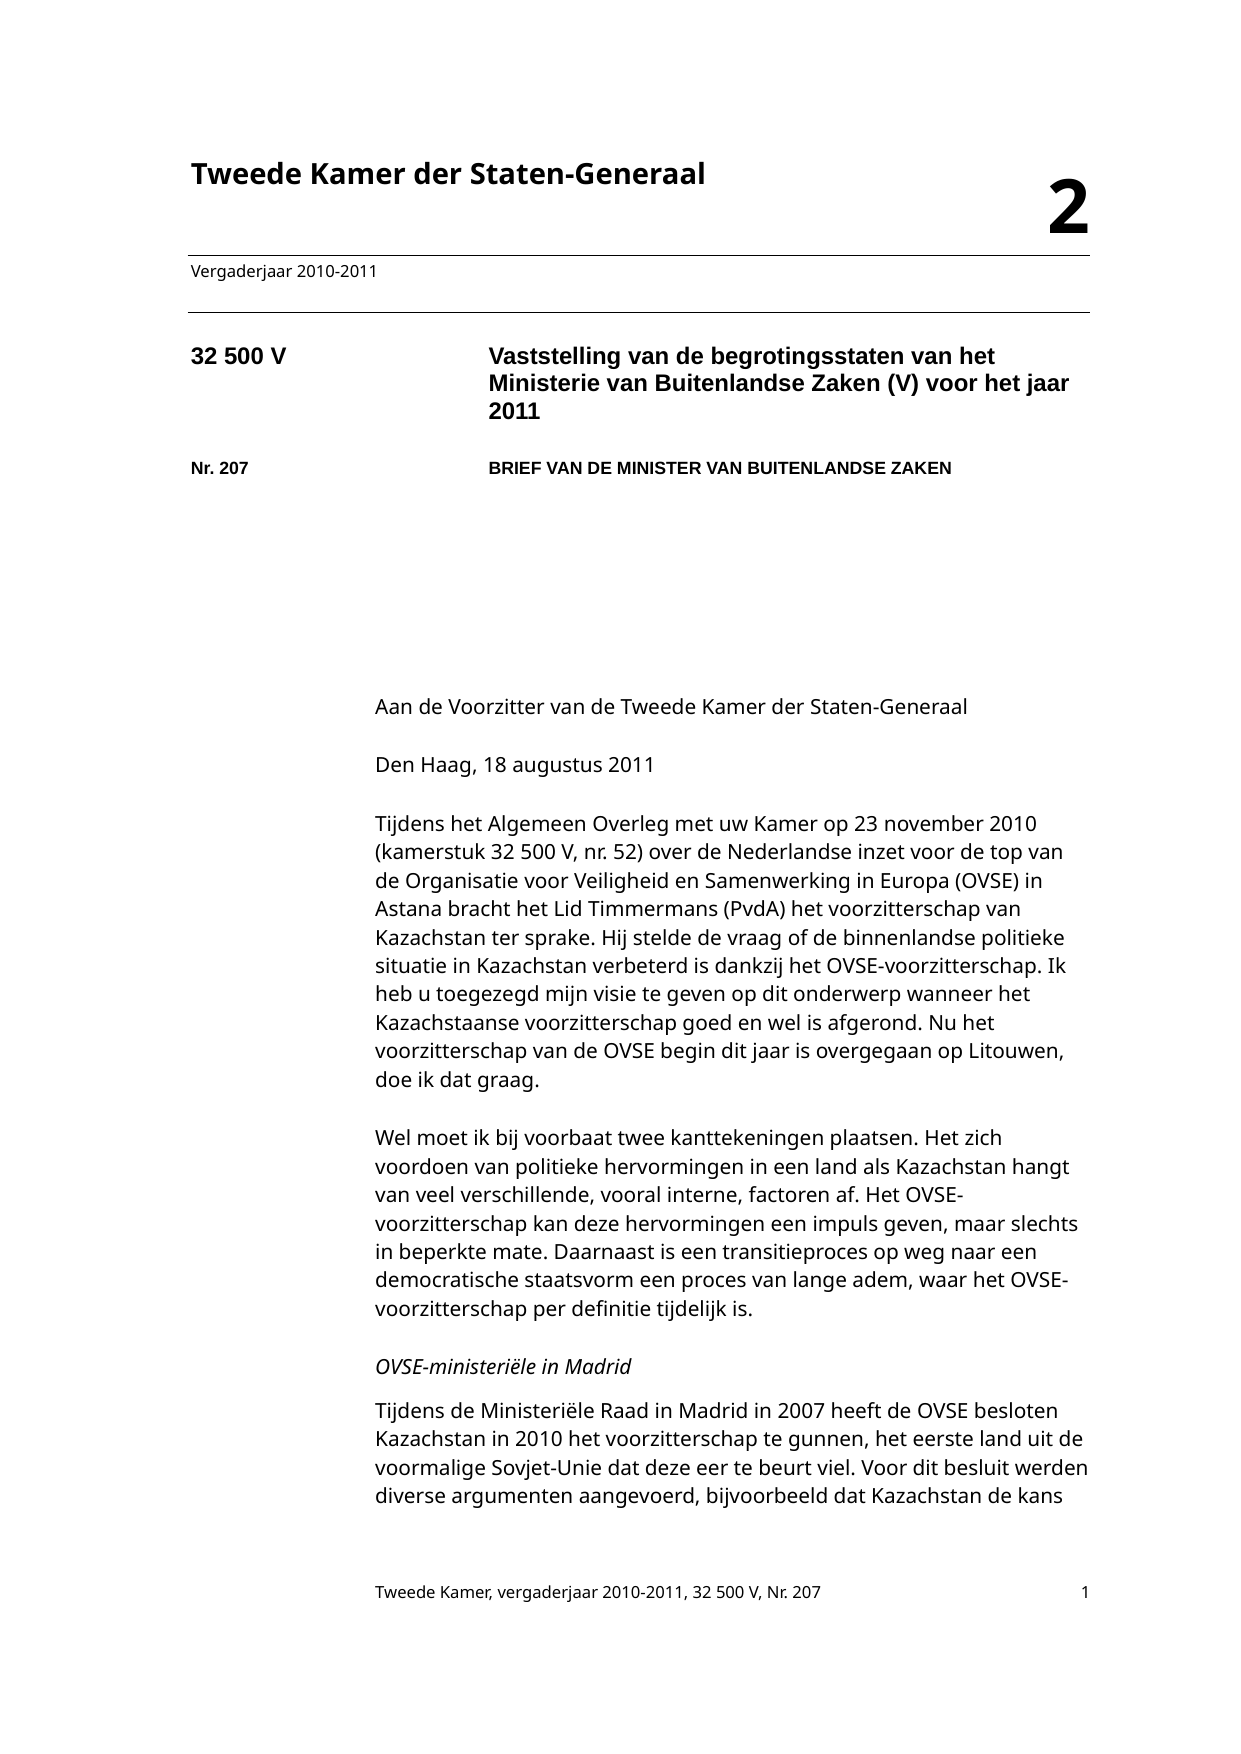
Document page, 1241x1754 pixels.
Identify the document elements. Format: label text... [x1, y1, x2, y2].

text Tijdens het Algemeen Overleg met uw Kamer op 23 november 2010 (kamerstuk 32 500 V, nr. 52) over de Nederlandse inzet voor de top van de Organisatie voor Veiligheid en Samenwerking in Europa (OVSE) in Astana bracht het Lid Timmermans (PvdA) het voorzitterschap van Kazachstan ter sprake. Hij stelde de vraag of de binnenlandse politieke situatie in Kazachstan verbeterd is dankzij het OVSE-voorzitterschap. Ik heb u toegezegd mijn visie te geven op dit onderwerp wanneer het Kazachstaanse voorzitterschap goed en wel is afgerond. Nu het voorzitterschap van de OVSE begin dit jaar is overgegaan op Litouwen, doe ik dat graag. [375, 809, 1090, 1093]
text Wel moet ik bij voorbaat twee kanttekeningen plaatsen. Het zich voordoen van politieke hervormingen in een land als Kazachstan hangt van veel verschillende, vooral interne, factoren af. Het OVSE-voorzitterschap kan deze hervormingen een impuls geven, maar slechts in beperkte mate. Daarnaast is een transitieproces op weg naar een democratische staatsvorm een proces van lange adem, waar het OVSE-voorzitterschap per definitie tijdelijk is. [375, 1123, 1090, 1322]
table_cell Nr. 207 [188, 455, 485, 573]
text OVSE-ministeriële in Madrid [375, 1352, 1090, 1381]
table_header Tweede Kamer der Staten-Generaal [188, 150, 909, 255]
table_header 2 [910, 150, 1090, 255]
table_cell BRIEF VAN DE MINISTER VAN BUITENLANDSE ZAKEN [485, 455, 1090, 573]
table_cell [188, 313, 485, 339]
table_cell Vergaderjaar 2010-2011 [188, 256, 485, 312]
text Den Haag, 18 augustus 2011 [375, 751, 1090, 779]
table_cell [485, 313, 1090, 339]
table_cell [485, 256, 1090, 312]
text Aan de Voorzitter van de Tweede Kamer der Staten-Generaal [375, 692, 1090, 721]
table_cell Vaststelling van de begrotingsstaten van het Ministerie van Buitenlandse Zaken (V) voor het jaar 2011 [485, 339, 1090, 454]
table_cell 32 500 V [188, 339, 485, 454]
text Tijdens de Ministeriële Raad in Madrid in 2007 heeft de OVSE besloten Kazachstan in 2010 het voorzitterschap te gunnen, het eerste land uit de voormalige Sovjet-Unie dat deze eer te beurt viel. Voor dit besluit werden diverse argumenten aangevoerd, bijvoorbeeld dat Kazachstan de kans [375, 1396, 1090, 1509]
